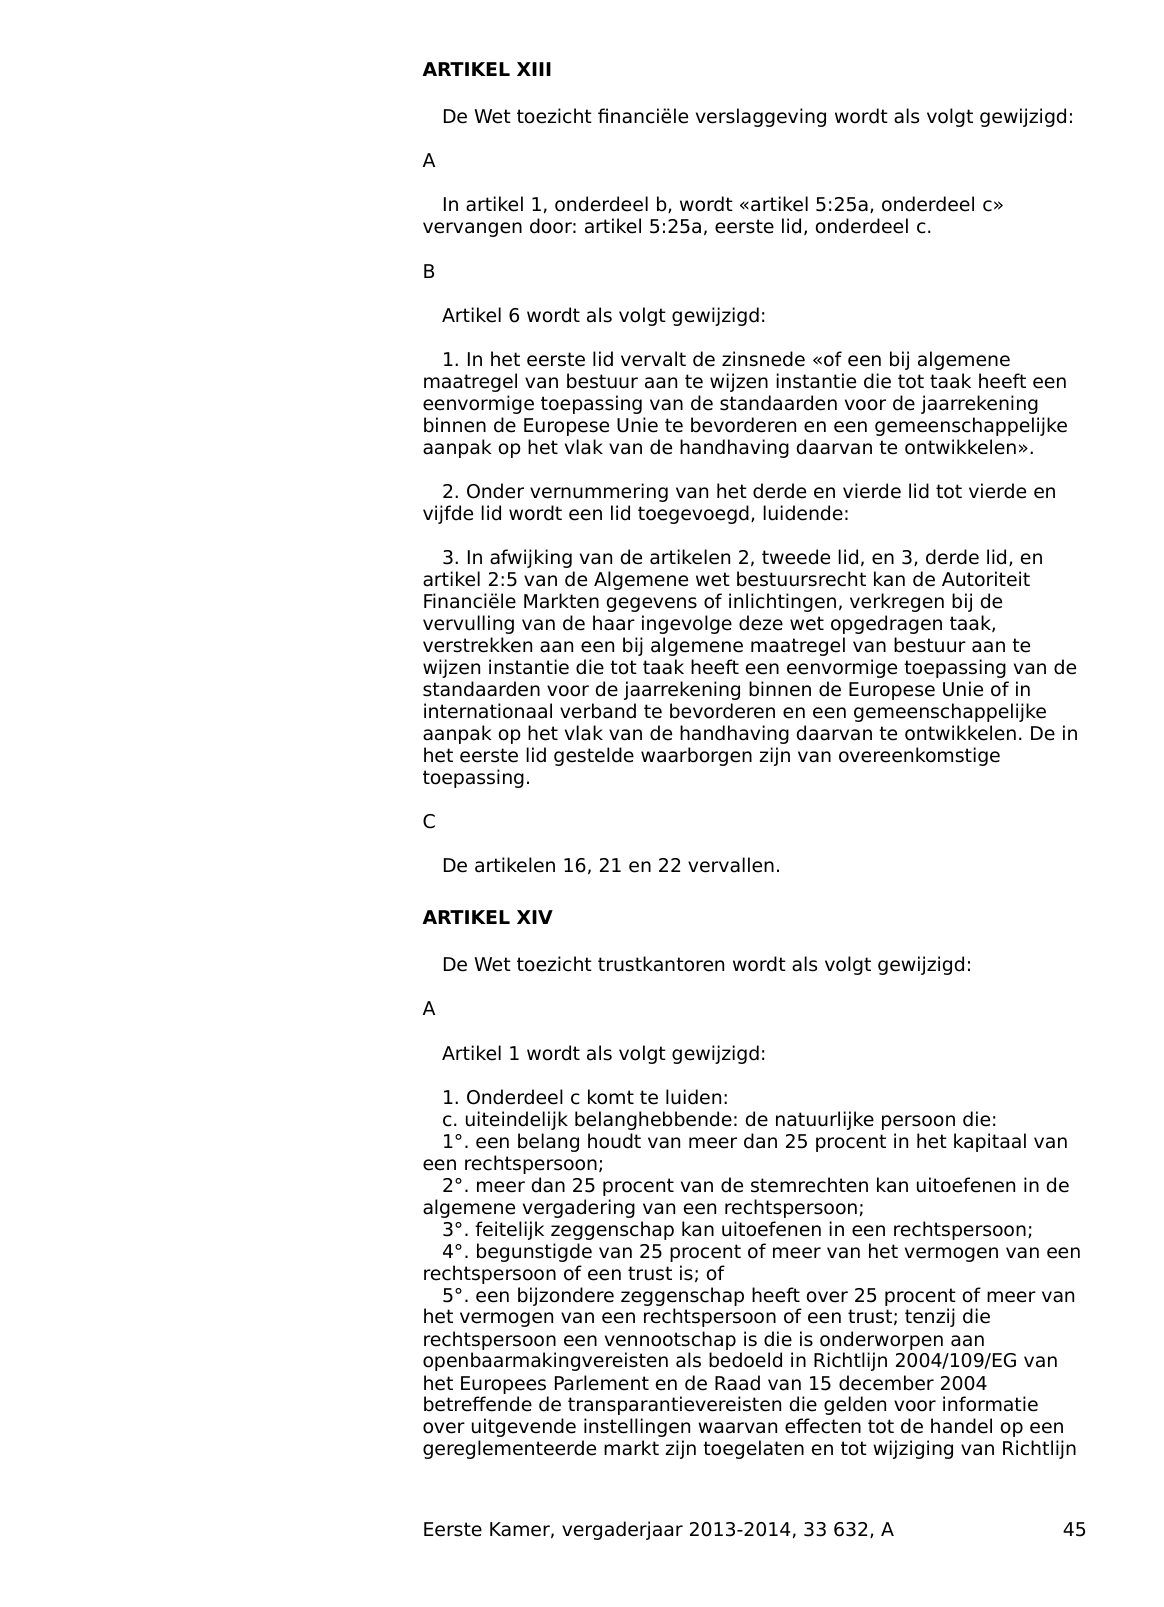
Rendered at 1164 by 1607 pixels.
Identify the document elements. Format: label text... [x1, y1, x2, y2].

text c. uiteindelijk belanghebbende: de natuurlijke persoon die: [422, 1109, 1087, 1131]
text De Wet toezicht financiële verslaggeving wordt als volgt gewijzigd: [422, 106, 1087, 128]
text 2. Onder vernummering van het derde en vierde lid tot vierde en vijfde lid wordt een lid toegevoegd, luidende: [422, 481, 1087, 525]
text De artikelen 16, 21 en 22 vervallen. [422, 855, 1087, 877]
text 3°. feitelijk zeggenschap kan uitoefenen in een rechtspersoon; [422, 1218, 1087, 1241]
subtitle ARTIKEL XIII [422, 59, 1087, 81]
text A [422, 150, 1087, 172]
text De Wet toezicht trustkantoren wordt als volgt gewijzigd: [422, 954, 1087, 976]
text 4°. begunstigde van 25 procent of meer van het vermogen van een rechtspersoon of een trust is; of [422, 1241, 1087, 1284]
text 2°. meer dan 25 procent van de stemrechten kan uitoefenen in de algemene vergadering van een rechtspersoon; [422, 1174, 1087, 1218]
text A [422, 998, 1087, 1020]
text 1. In het eerste lid vervalt de zinsnede «of een bij algemene maatregel van bestuur aan te wijzen instantie die tot taak heeft een eenvormige toepassing van de standaarden voor de jaarrekening binnen de Europese Unie te bevorderen en een gemeenschappelijke aanpak op het vlak van de handhaving daarvan te ontwikkelen». [422, 349, 1087, 459]
text 3. In afwijking van de artikelen 2, tweede lid, en 3, derde lid, en artikel 2:5 van de Algemene wet bestuursrecht kan de Autoriteit Financiële Markten gegevens of inlichtingen, verkregen bij de vervulling van de haar ingevolge deze wet opgedragen taak, verstrekken aan een bij algemene maatregel van bestuur aan te wijzen instantie die tot taak heeft een eenvormige toepassing van de standaarden voor de jaarrekening binnen de Europese Unie of in internationaal verband te bevorderen en een gemeenschappelijke aanpak op het vlak van de handhaving daarvan te ontwikkelen. De in het eerste lid gestelde waarborgen zijn van overeenkomstige toepassing. [422, 547, 1087, 789]
text C [422, 811, 1087, 833]
text In artikel 1, onderdeel b, wordt «artikel 5:25a, onderdeel c» vervangen door: artikel 5:25a, eerste lid, onderdeel c. [422, 194, 1087, 238]
subtitle ARTIKEL XIV [422, 907, 1087, 929]
text 1. Onderdeel c komt te luiden: [422, 1087, 1087, 1109]
text Artikel 1 wordt als volgt gewijzigd: [422, 1042, 1087, 1064]
text 1°. een belang houdt van meer dan 25 procent in het kapitaal van een rechtspersoon; [422, 1131, 1087, 1174]
text B [422, 261, 1087, 282]
text Artikel 6 wordt als volgt gewijzigd: [422, 305, 1087, 327]
text 5°. een bijzondere zeggenschap heeft over 25 procent of meer van het vermogen van een rechtspersoon of een trust; tenzij die rechtspersoon een vennootschap is die is onderworpen aan openbaarmakingvereisten als bedoeld in Richtlijn 2004/109/EG van het Europees Parlement en de Raad van 15 december 2004 betreffende de transparantievereisten die gelden voor informatie over uitgevende instellingen waarvan effecten tot de handel op een gereglementeerde markt zijn toegelaten en tot wijziging van Richtlijn [422, 1284, 1087, 1460]
